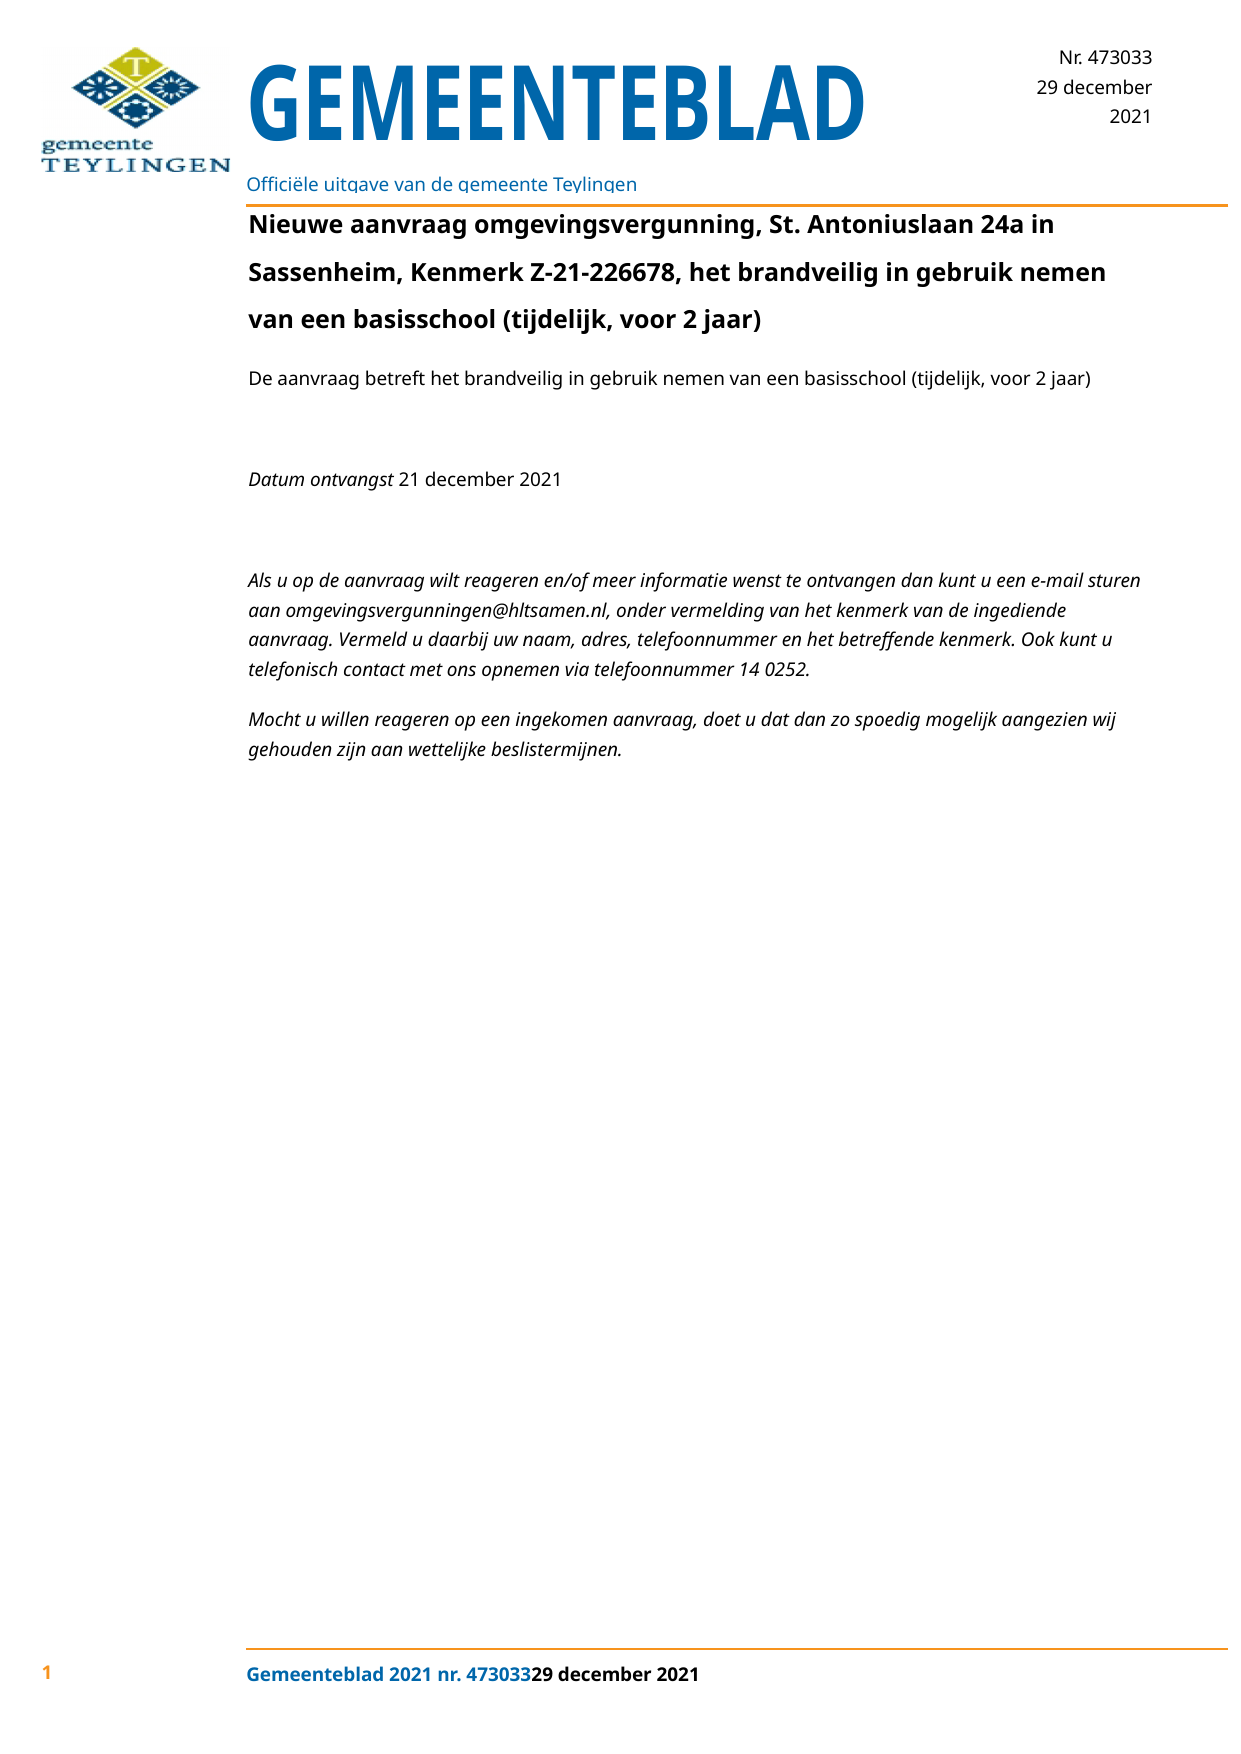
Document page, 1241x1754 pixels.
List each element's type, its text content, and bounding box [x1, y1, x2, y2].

text Als u op de aanvraag wilt reageren en/of meer informatie wenst te ontvangen dan kunt u een e-mail sturen aan omgevingsvergunningen@hltsamen.nl, onder vermelding van het kenmerk van de ingediende aanvraag. Vermeld u daarbij uw naam, adres, telefoonnummer en het betreffende kenmerk. Ook kunt u telefonisch contact met ons opnemen via telefoonnummer 14 0252. [248, 567, 1152, 682]
picture [41, 47, 231, 172]
text Datum ontvangst 21 december 2021 [248, 466, 1152, 492]
text Mocht u willen reageren op een ingekomen aanvraag, doet u dat dan zo spoedig mogelijk aangezien wij gehouden zijn aan wettelijke beslistermijnen. [248, 706, 1152, 762]
text De aanvraag betreft het brandveilig in gebruik nemen van een basisschool (tijdelijk, voor 2 jaar) [248, 366, 1152, 391]
text Nieuwe aanvraag omgevingsvergunning, St. Antoniuslaan 24a in Sassenheim, Kenmerk Z-21-226678, het brandveilig in gebruik nemen van een basisschool (tijdelijk, voor 2 jaar) [248, 207, 1152, 336]
